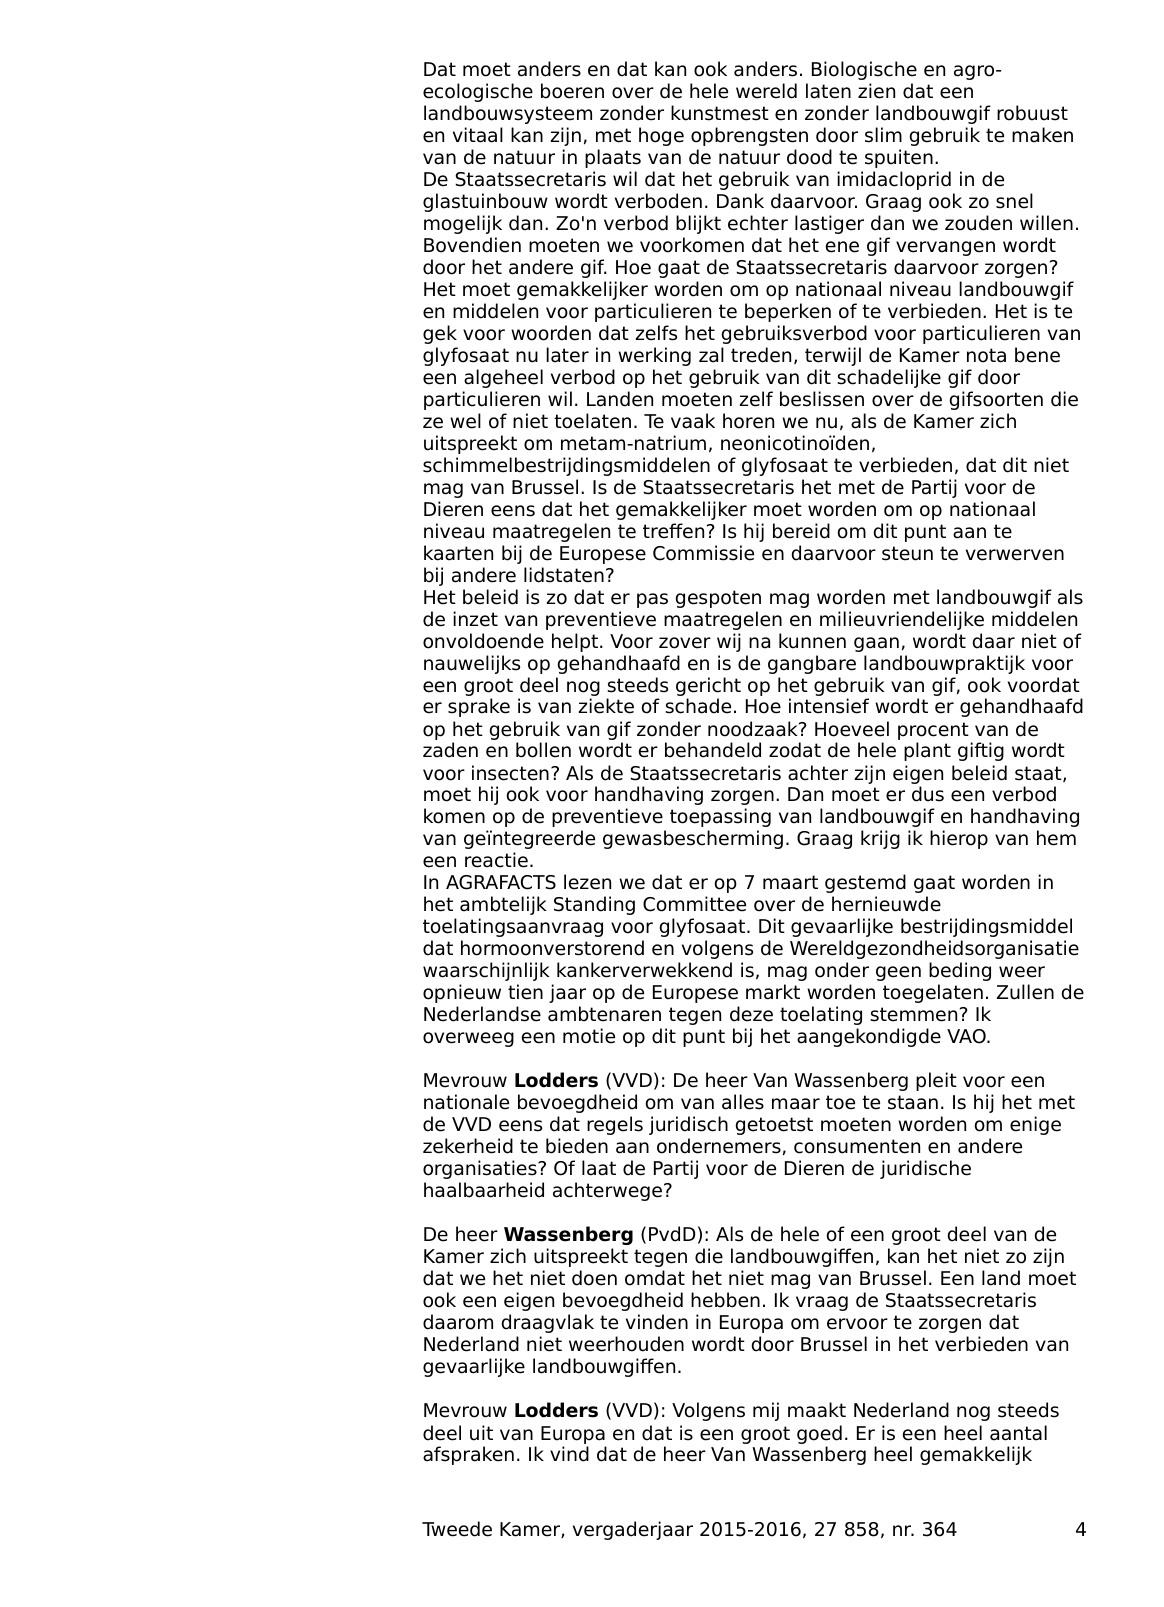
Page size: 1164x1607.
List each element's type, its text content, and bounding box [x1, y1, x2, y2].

text In AGRAFACTS lezen we dat er op 7 maart gestemd gaat worden in het ambtelijk Standing Committee over de hernieuwde toelatingsaanvraag voor glyfosaat. Dit gevaarlijke bestrijdingsmiddel dat hormoonverstorend en volgens de Wereldgezondheidsorganisatie waarschijnlijk kankerverwekkend is, mag onder geen beding weer opnieuw tien jaar op de Europese markt worden toegelaten. Zullen de Nederlandse ambtenaren tegen deze toelating stemmen? Ik overweeg een motie op dit punt bij het aangekondigde VAO. [422, 872, 1087, 1048]
text De heer Wassenberg (PvdD): Als de hele of een groot deel van de Kamer zich uitspreekt tegen die landbouwgiffen, kan het niet zo zijn dat we het niet doen omdat het niet mag van Brussel. Een land moet ook een eigen bevoegdheid hebben. Ik vraag de Staatssecretaris daarom draagvlak te vinden in Europa om ervoor te zorgen dat Nederland niet weerhouden wordt door Brussel in het verbieden van gevaarlijke landbouwgiffen. [422, 1224, 1087, 1378]
text Het beleid is zo dat er pas gespoten mag worden met landbouwgif als de inzet van preventieve maatregelen en milieuvriendelijke middelen onvoldoende helpt. Voor zover wij na kunnen gaan, wordt daar niet of nauwelijks op gehandhaafd en is de gangbare landbouwpraktijk voor een groot deel nog steeds gericht op het gebruik van gif, ook voordat er sprake is van ziekte of schade. Hoe intensief wordt er gehandhaafd op het gebruik van gif zonder noodzaak? Hoeveel procent van de zaden en bollen wordt er behandeld zodat de hele plant giftig wordt voor insecten? Als de Staatssecretaris achter zijn eigen beleid staat, moet hij ook voor handhaving zorgen. Dan moet er dus een verbod komen op de preventieve toepassing van landbouwgif en handhaving van geïntegreerde gewasbescherming. Graag krijg ik hierop van hem een reactie. [422, 587, 1087, 872]
text Dat moet anders en dat kan ook anders. Biologische en agro-ecologische boeren over de hele wereld laten zien dat een landbouwsysteem zonder kunstmest en zonder landbouwgif robuust en vitaal kan zijn, met hoge opbrengsten door slim gebruik te maken van de natuur in plaats van de natuur dood te spuiten. [422, 59, 1087, 169]
text Mevrouw Lodders (VVD): Volgens mij maakt Nederland nog steeds deel uit van Europa en dat is een groot goed. Er is een heel aantal afspraken. Ik vind dat de heer Van Wassenberg heel gemakkelijk [422, 1400, 1087, 1466]
text Mevrouw Lodders (VVD): De heer Van Wassenberg pleit voor een nationale bevoegdheid om van alles maar toe te staan. Is hij het met de VVD eens dat regels juridisch getoetst moeten worden om enige zekerheid te bieden aan ondernemers, consumenten en andere organisaties? Of laat de Partij voor de Dieren de juridische haalbaarheid achterwege? [422, 1070, 1087, 1202]
text De Staatssecretaris wil dat het gebruik van imidacloprid in de glastuinbouw wordt verboden. Dank daarvoor. Graag ook zo snel mogelijk dan. Zo'n verbod blijkt echter lastiger dan we zouden willen. Bovendien moeten we voorkomen dat het ene gif vervangen wordt door het andere gif. Hoe gaat de Staatssecretaris daarvoor zorgen? Het moet gemakkelijker worden om op nationaal niveau landbouwgif en middelen voor particulieren te beperken of te verbieden. Het is te gek voor woorden dat zelfs het gebruiksverbod voor particulieren van glyfosaat nu later in werking zal treden, terwijl de Kamer nota bene een algeheel verbod op het gebruik van dit schadelijke gif door particulieren wil. Landen moeten zelf beslissen over de gifsoorten die ze wel of niet toelaten. Te vaak horen we nu, als de Kamer zich uitspreekt om metam-natrium, neonicotinoïden, schimmelbestrijdingsmiddelen of glyfosaat te verbieden, dat dit niet mag van Brussel. Is de Staatssecretaris het met de Partij voor de Dieren eens dat het gemakkelijker moet worden om op nationaal niveau maatregelen te treffen? Is hij bereid om dit punt aan te kaarten bij de Europese Commissie en daarvoor steun te verwerven bij andere lidstaten? [422, 169, 1087, 587]
